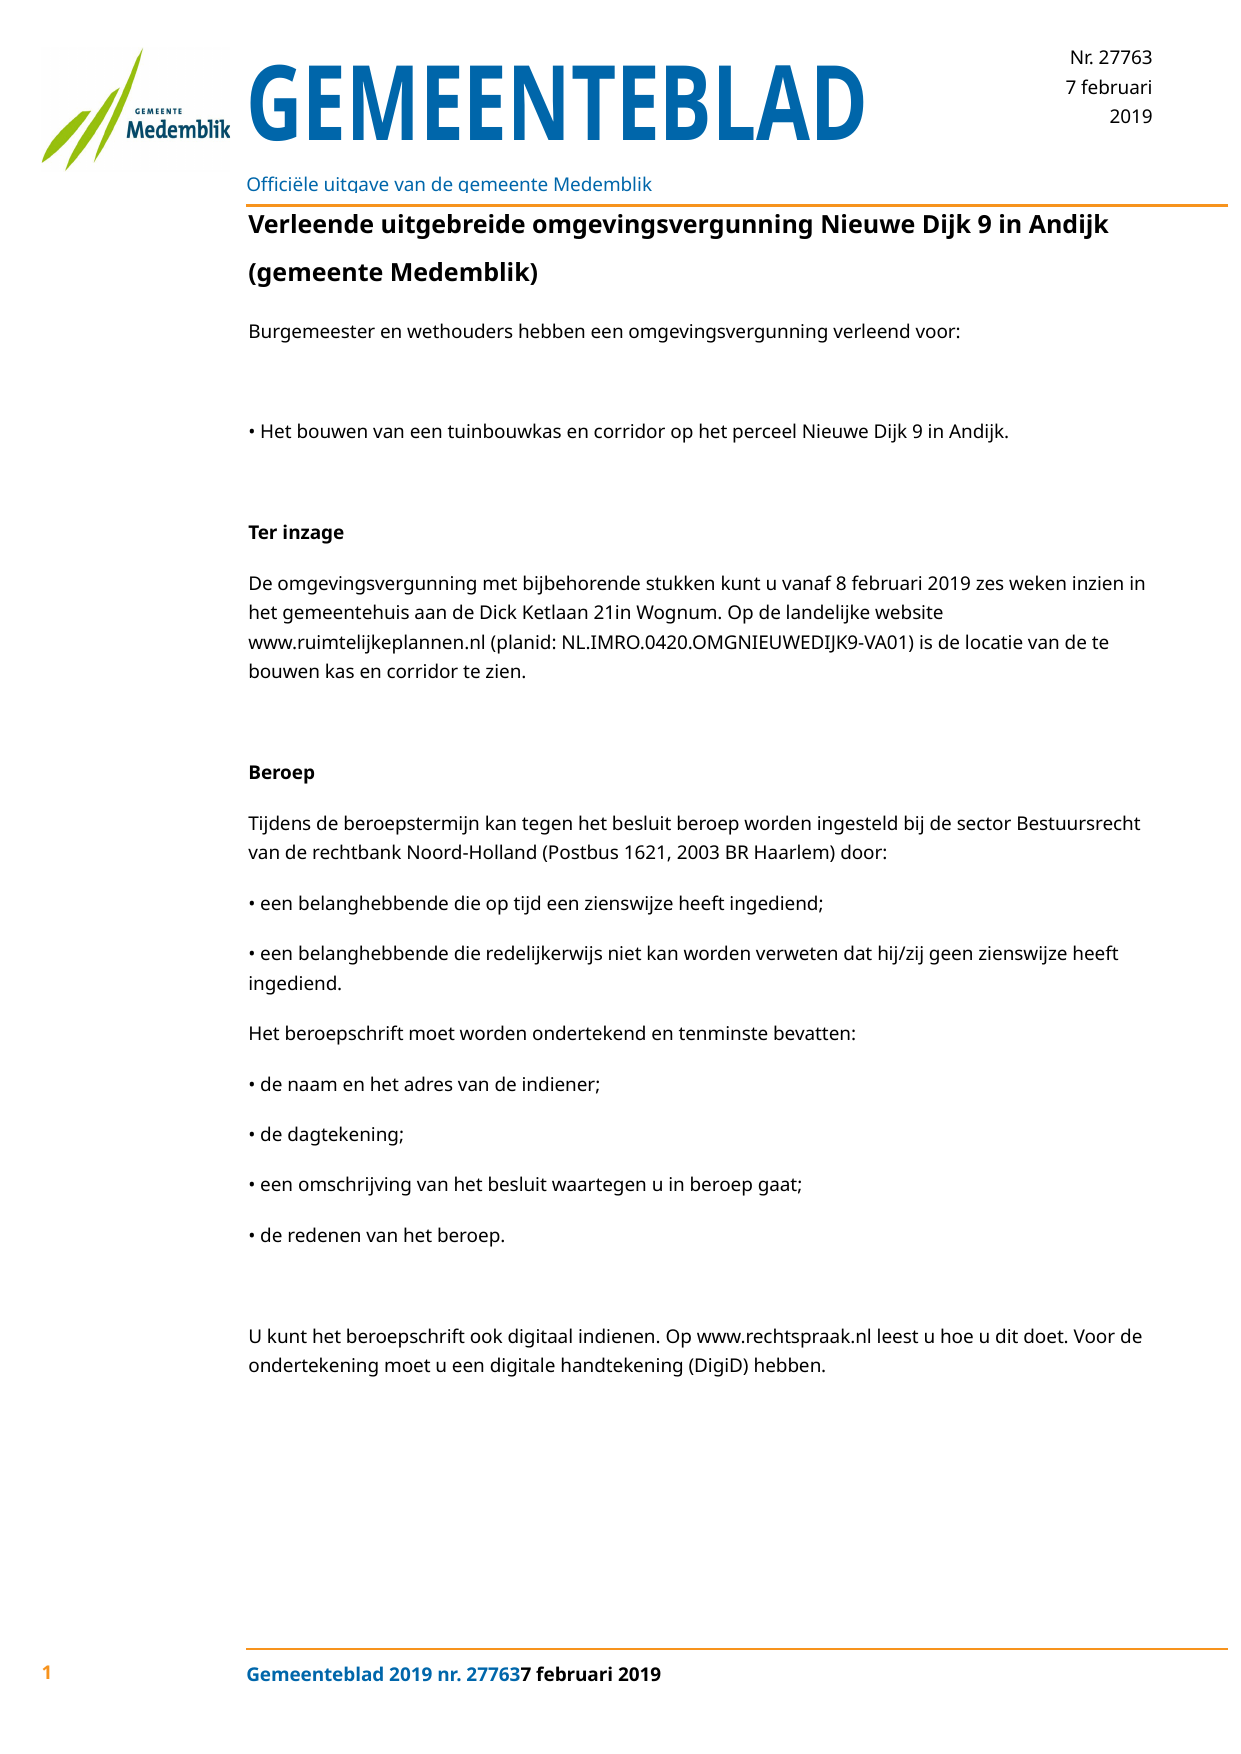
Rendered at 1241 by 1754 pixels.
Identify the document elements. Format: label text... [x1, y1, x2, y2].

picture [41, 47, 231, 172]
text • een belanghebbende die op tijd een zienswijze heeft ingediend; [248, 890, 1152, 916]
text Beroep [248, 759, 1152, 785]
text • de naam en het adres van de indiener; [248, 1071, 1152, 1097]
text U kunt het beroepschrift ook digitaal indienen. Op www.rechtspraak.nl leest u hoe u dit doet. Voor de ondertekening moet u een digitale handtekening (DigiD) hebben. [248, 1323, 1152, 1378]
text • een belanghebbende die redelijkerwijs niet kan worden verweten dat hij/zij geen zienswijze heeft ingediend. [248, 940, 1152, 996]
text Het beroepschrift moet worden ondertekend en tenminste bevatten: [248, 1020, 1152, 1046]
text Burgemeester en wethouders hebben een omgevingsvergunning verleend voor: [248, 318, 1152, 344]
text Verleende uitgebreide omgevingsvergunning Nieuwe Dijk 9 in Andijk (gemeente Medemblik) [248, 207, 1152, 288]
text Tijdens de beroepstermijn kan tegen het besluit beroep worden ingesteld bij de sector Bestuursrecht van de rechtbank Noord-Holland (Postbus 1621, 2003 BR Haarlem) door: [248, 810, 1152, 865]
text De omgevingsvergunning met bijbehorende stukken kunt u vanaf 8 februari 2019 zes weken inzien in het gemeentehuis aan de Dick Ketlaan 21in Wognum. Op de landelijke website www.ruimtelijkeplannen.nl (planid: NL.IMRO.0420.OMGNIEUWEDIJK9-VA01) is de locatie van de te bouwen kas en corridor te zien. [248, 570, 1152, 684]
text • de dagtekening; [248, 1121, 1152, 1147]
text Ter inzage [248, 519, 1152, 545]
text • Het bouwen van een tuinbouwkas en corridor op het perceel Nieuwe Dijk 9 in Andijk. [248, 419, 1152, 444]
text • de redenen van het beroep. [248, 1222, 1152, 1248]
text • een omschrijving van het besluit waartegen u in beroep gaat; [248, 1172, 1152, 1197]
